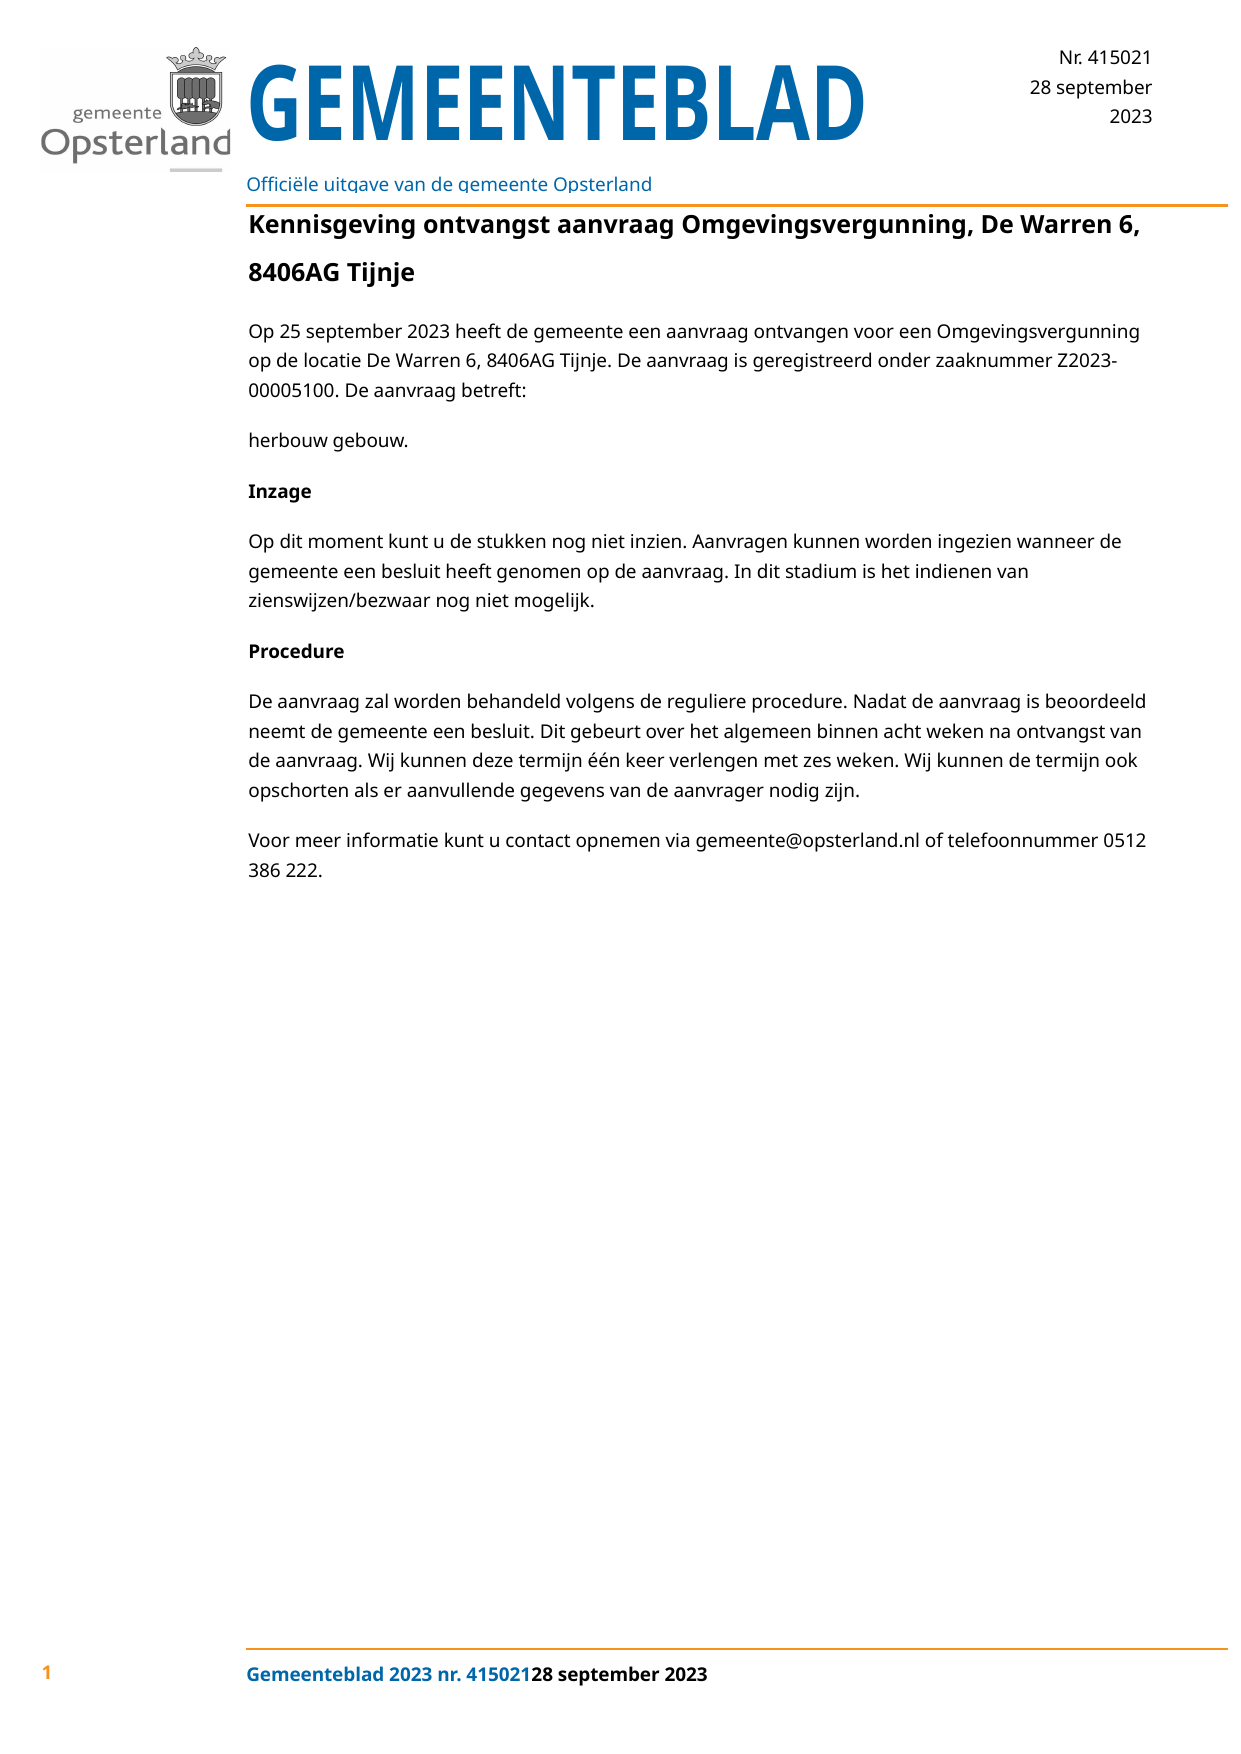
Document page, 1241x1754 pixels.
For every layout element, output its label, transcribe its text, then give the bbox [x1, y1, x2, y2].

text Inzage [248, 478, 1152, 504]
text herbouw gebouw. [248, 427, 1152, 453]
picture [41, 47, 231, 172]
text Kennisgeving ontvangst aanvraag Omgevingsvergunning, De Warren 6, 8406AG Tijnje [248, 207, 1152, 288]
text De aanvraag zal worden behandeld volgens de reguliere procedure. Nadat de aanvraag is beoordeeld neemt de gemeente een besluit. Dit gebeurt over het algemeen binnen acht weken na ontvangst van de aanvraag. Wij kunnen deze termijn één keer verlengen met zes weken. Wij kunnen de termijn ook opschorten als er aanvullende gegevens van de aanvrager nodig zijn. [248, 688, 1152, 803]
text Op dit moment kunt u de stukken nog niet inzien. Aanvragen kunnen worden ingezien wanneer de gemeente een besluit heeft genomen op de aanvraag. In dit stadium is het indienen van zienswijzen/bezwaar nog niet mogelijk. [248, 528, 1152, 613]
text Procedure [248, 638, 1152, 664]
text Voor meer informatie kunt u contact opnemen via gemeente@opsterland.nl of telefoonnummer 0512 386 222. [248, 827, 1152, 883]
text Op 25 september 2023 heeft de gemeente een aanvraag ontvangen voor een Omgevingsvergunning op de locatie De Warren 6, 8406AG Tijnje. De aanvraag is geregistreerd onder zaaknummer Z2023-00005100. De aanvraag betreft: [248, 318, 1152, 403]
